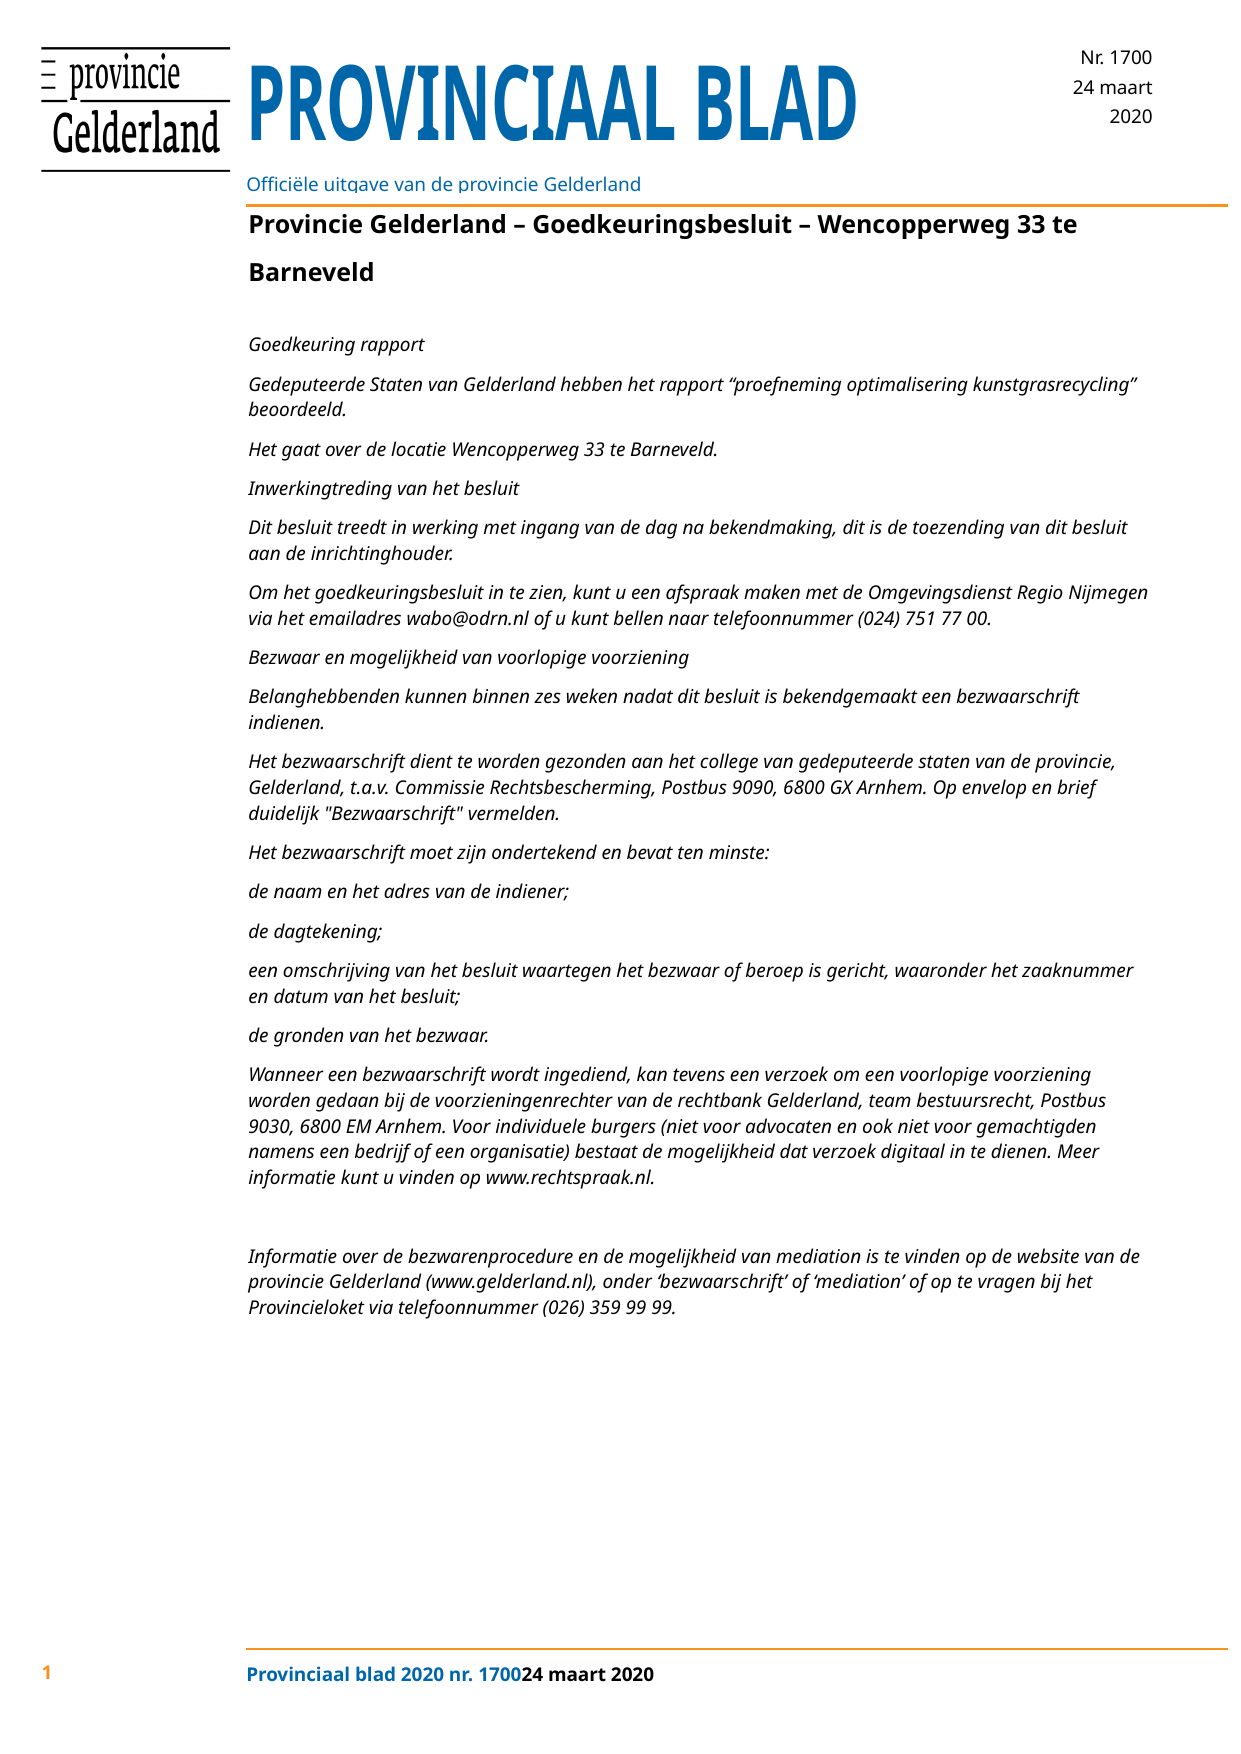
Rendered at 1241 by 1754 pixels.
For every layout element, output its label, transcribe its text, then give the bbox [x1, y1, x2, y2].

text Provincie Gelderland – Goedkeuringsbesluit – Wencopperweg 33 te Barneveld [248, 207, 1152, 288]
text de naam en het adres van de indiener; [248, 878, 1152, 904]
text Wanneer een bezwaarschrift wordt ingediend, kan tevens een verzoek om een voorlopige voorziening worden gedaan bij de voorzieningenrechter van de rechtbank Gelderland, team bestuursrecht, Postbus 9030, 6800 EM Arnhem. Voor individuele burgers (niet voor advocaten en ook niet voor gemachtigden namens een bedrijf of een organisatie) bestaat de mogelijkheid dat verzoek digitaal in te dienen. Meer informatie kunt u vinden op www.rechtspraak.nl. [248, 1061, 1152, 1190]
text Goedkeuring rapport [248, 331, 1152, 357]
text Inwerkingtreding van het besluit [248, 475, 1152, 501]
text de gronden van het bezwaar. [248, 1022, 1152, 1048]
text Het bezwaarschrift dient te worden gezonden aan het college van gedeputeerde staten van de provincie, Gelderland, t.a.v. Commissie Rechtsbescherming, Postbus 9090, 6800 GX Arnhem. Op envelop en brief duidelijk "Bezwaarschrift" vermelden. [248, 748, 1152, 826]
text Om het goedkeuringsbesluit in te zien, kunt u een afspraak maken met de Omgevingsdienst Regio Nijmegen via het emailadres wabo@odrn.nl of u kunt bellen naar telefoonnummer (024) 751 77 00. [248, 579, 1152, 631]
text Bezwaar en mogelijkheid van voorlopige voorziening [248, 644, 1152, 670]
text Belanghebbenden kunnen binnen zes weken nadat dit besluit is bekendgemaakt een bezwaarschrift indienen. [248, 683, 1152, 735]
text Het gaat over de locatie Wencopperweg 33 te Barneveld. [248, 436, 1152, 461]
picture [41, 47, 231, 172]
text Het bezwaarschrift moet zijn ondertekend en bevat ten minste: [248, 839, 1152, 865]
text Informatie over de bezwarenprocedure en de mogelijkheid van mediation is te vinden op de website van de provincie Gelderland (www.gelderland.nl), onder ‘bezwaarschrift’ of ‘mediation’ of op te vragen bij het Provincieloket via telefoonnummer (026) 359 99 99. [248, 1243, 1152, 1320]
text Gedeputeerde Staten van Gelderland hebben het rapport “proefneming optimalisering kunstgrasrecycling” beoordeeld. [248, 371, 1152, 422]
text een omschrijving van het besluit waartegen het bezwaar of beroep is gericht, waaronder het zaaknummer en datum van het besluit; [248, 957, 1152, 1008]
text de dagtekening; [248, 918, 1152, 943]
text Dit besluit treedt in werking met ingang van de dag na bekendmaking, dit is de toezending van dit besluit aan de inrichtinghouder. [248, 514, 1152, 566]
